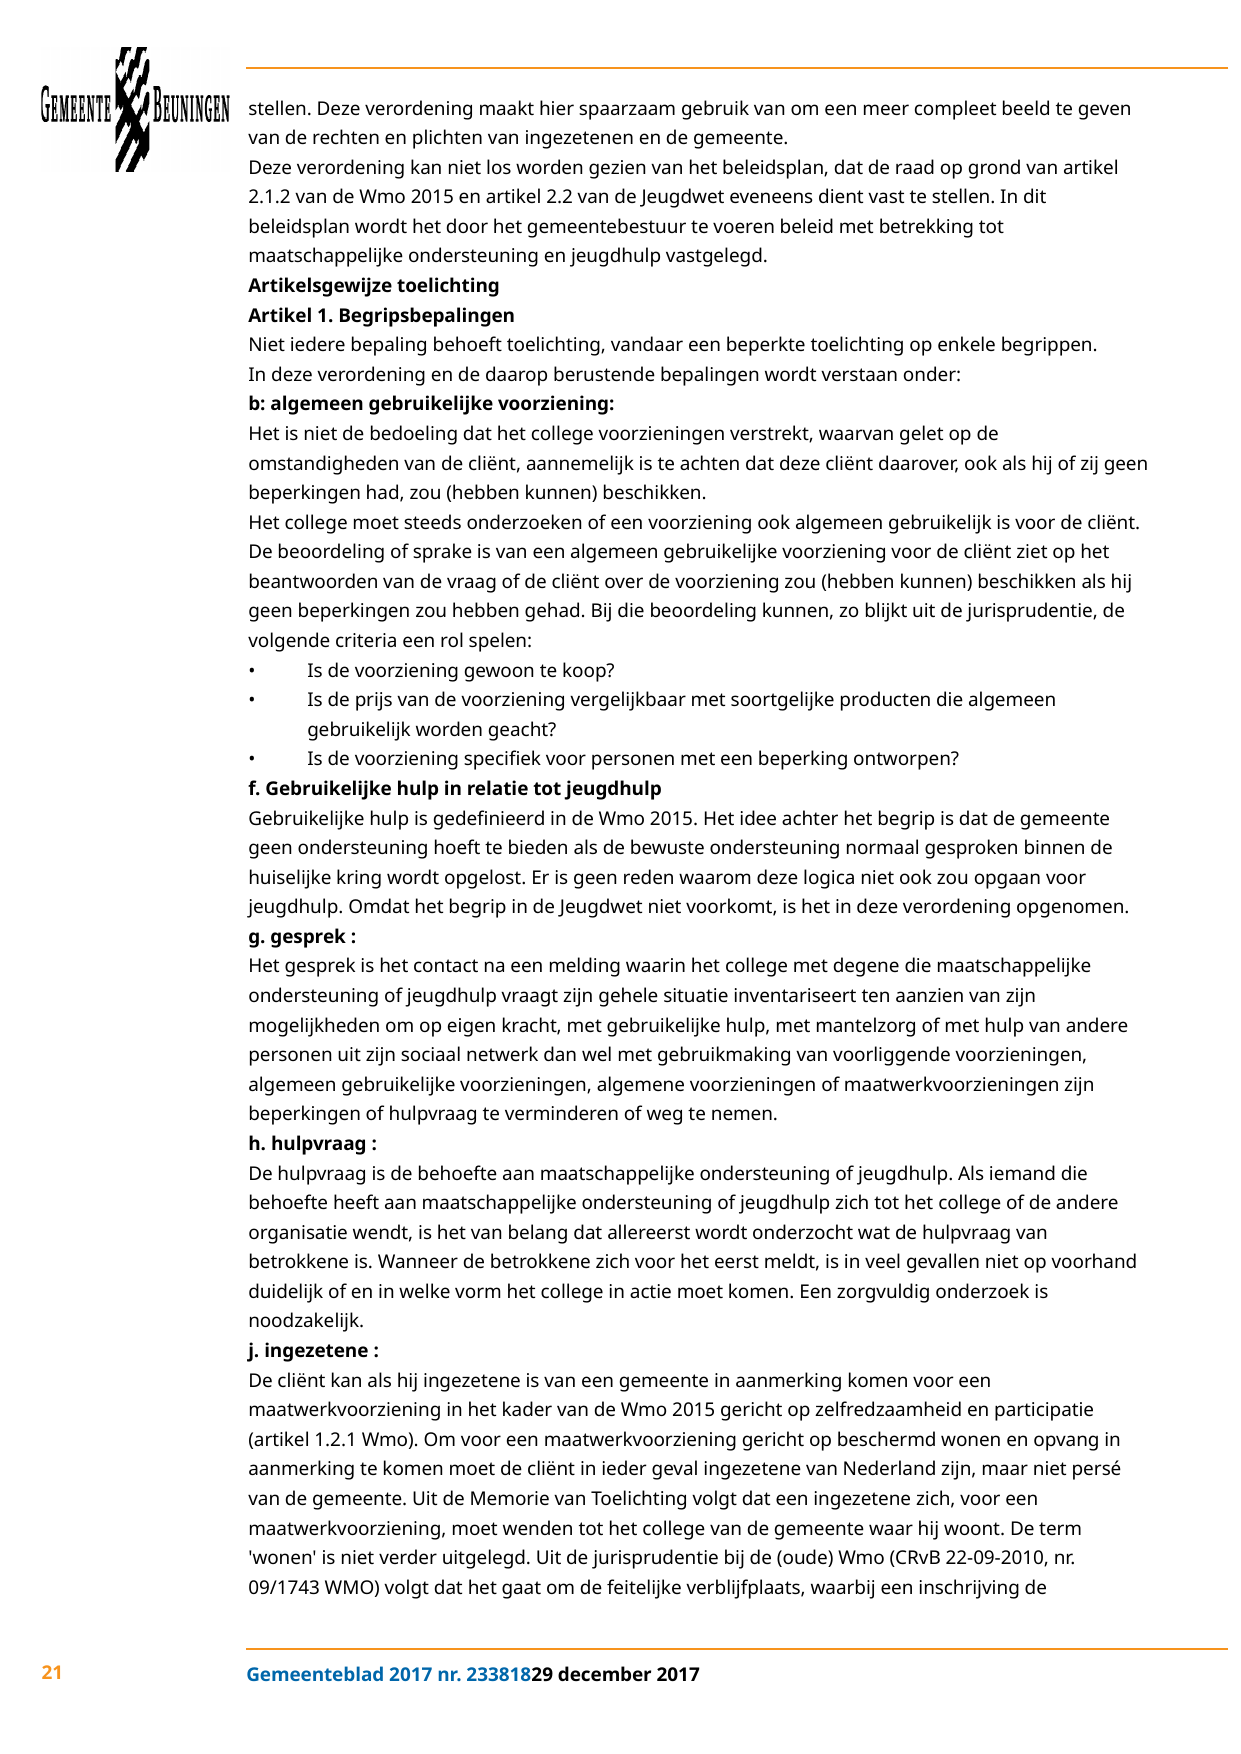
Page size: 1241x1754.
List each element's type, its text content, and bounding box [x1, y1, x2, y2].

text Artikel 1. Begripsbepalingen [248, 302, 1152, 328]
text Het gesprek is het contact na een melding waarin het college met degene die maatschappelijke ondersteuning of jeugdhulp vraagt zijn gehele situatie inventariseert ten aanzien van zijn mogelijkheden om op eigen kracht, met gebruikelijke hulp, met mantelzorg of met hulp van andere personen uit zijn sociaal netwerk dan wel met gebruikmaking van voorliggende voorzieningen, algemeen gebruikelijke voorzieningen, algemene voorzieningen of maatwerkvoorzieningen zijn beperkingen of hulpvraag te verminderen of weg te nemen. [248, 953, 1152, 1126]
list Is de prijs van de voorziening vergelijkbaar met soortgelijke producten die algemeen gebruikelijk worden geacht? [248, 686, 1152, 742]
text j. ingezetene : [248, 1337, 1152, 1363]
text f. Gebruikelijke hulp in relatie tot jeugdhulp [248, 775, 1152, 801]
list Is de voorziening gewoon te koop? [248, 657, 1152, 683]
text stellen. Deze verordening maakt hier spaarzaam gebruik van om een meer compleet beeld te geven van de rechten en plichten van ingezetenen en de gemeente. [248, 95, 1152, 150]
list Is de voorziening specifiek voor personen met een beperking ontworpen? [248, 746, 1152, 771]
text De cliënt kan als hij ingezetene is van een gemeente in aanmerking komen voor een maatwerkvoorziening in het kader van de Wmo 2015 gericht op zelfredzaamheid en participatie (artikel 1.2.1 Wmo). Om voor een maatwerkvoorziening gericht op beschermd wonen en opvang in aanmerking te komen moet de cliënt in ieder geval ingezetene van Nederland zijn, maar niet persé van de gemeente. Uit de Memorie van Toelichting volgt dat een ingezetene zich, voor een maatwerkvoorziening, moet wenden tot het college van de gemeente waar hij woont. De term 'wonen' is niet verder uitgelegd. Uit de jurisprudentie bij de (oude) Wmo (CRvB 22-09-2010, nr. 09/1743 WMO) volgt dat het gaat om de feitelijke verblijfplaats, waarbij een inschrijving de [248, 1367, 1152, 1600]
text De hulpvraag is de behoefte aan maatschappelijke ondersteuning of jeugdhulp. Als iemand die behoefte heeft aan maatschappelijke ondersteuning of jeugdhulp zich tot het college of de andere organisatie wendt, is het van belang dat allereerst wordt onderzocht wat de hulpvraag van betrokkene is. Wanneer de betrokkene zich voor het eerst meldt, is in veel gevallen niet op voorhand duidelijk of en in welke vorm het college in actie moet komen. Een zorgvuldig onderzoek is noodzakelijk. [248, 1160, 1152, 1333]
text Het college moet steeds onderzoeken of een voorziening ook algemeen gebruikelijk is voor de cliënt. De beoordeling of sprake is van een algemeen gebruikelijke voorziening voor de cliënt ziet op het beantwoorden van de vraag of de cliënt over de voorziening zou (hebben kunnen) beschikken als hij geen beperkingen zou hebben gehad. Bij die beoordeling kunnen, zo blijkt uit de jurisprudentie, de volgende criteria een rol spelen: [248, 509, 1152, 653]
text Niet iedere bepaling behoeft toelichting, vandaar een beperkte toelichting op enkele begrippen. [248, 331, 1152, 357]
picture [41, 47, 231, 172]
text Deze verordening kan niet los worden gezien van het beleidsplan, dat de raad op grond van artikel 2.1.2 van de Wmo 2015 en artikel 2.2 van de Jeugdwet eveneens dient vast te stellen. In dit beleidsplan wordt het door het gemeentebestuur te voeren beleid met betrekking tot maatschappelijke ondersteuning en jeugdhulp vastgelegd. [248, 154, 1152, 268]
text Het is niet de bedoeling dat het college voorzieningen verstrekt, waarvan gelet op de omstandigheden van de cliënt, aannemelijk is te achten dat deze cliënt daarover, ook als hij of zij geen beperkingen had, zou (hebben kunnen) beschikken. [248, 420, 1152, 505]
text h. hulpvraag : [248, 1130, 1152, 1156]
text b: algemeen gebruikelijke voorziening: [248, 391, 1152, 416]
text Artikelsgewijze toelichting [248, 272, 1152, 298]
text In deze verordening en de daarop berustende bepalingen wordt verstaan onder: [248, 361, 1152, 387]
text g. gesprek : [248, 923, 1152, 949]
text Gebruikelijke hulp is gedefinieerd in de Wmo 2015. Het idee achter het begrip is dat de gemeente geen ondersteuning hoeft te bieden als de bewuste ondersteuning normaal gesproken binnen de huiselijke kring wordt opgelost. Er is geen reden waarom deze logica niet ook zou opgaan voor jeugdhulp. Omdat het begrip in de Jeugdwet niet voorkomt, is het in deze verordening opgenomen. [248, 805, 1152, 919]
